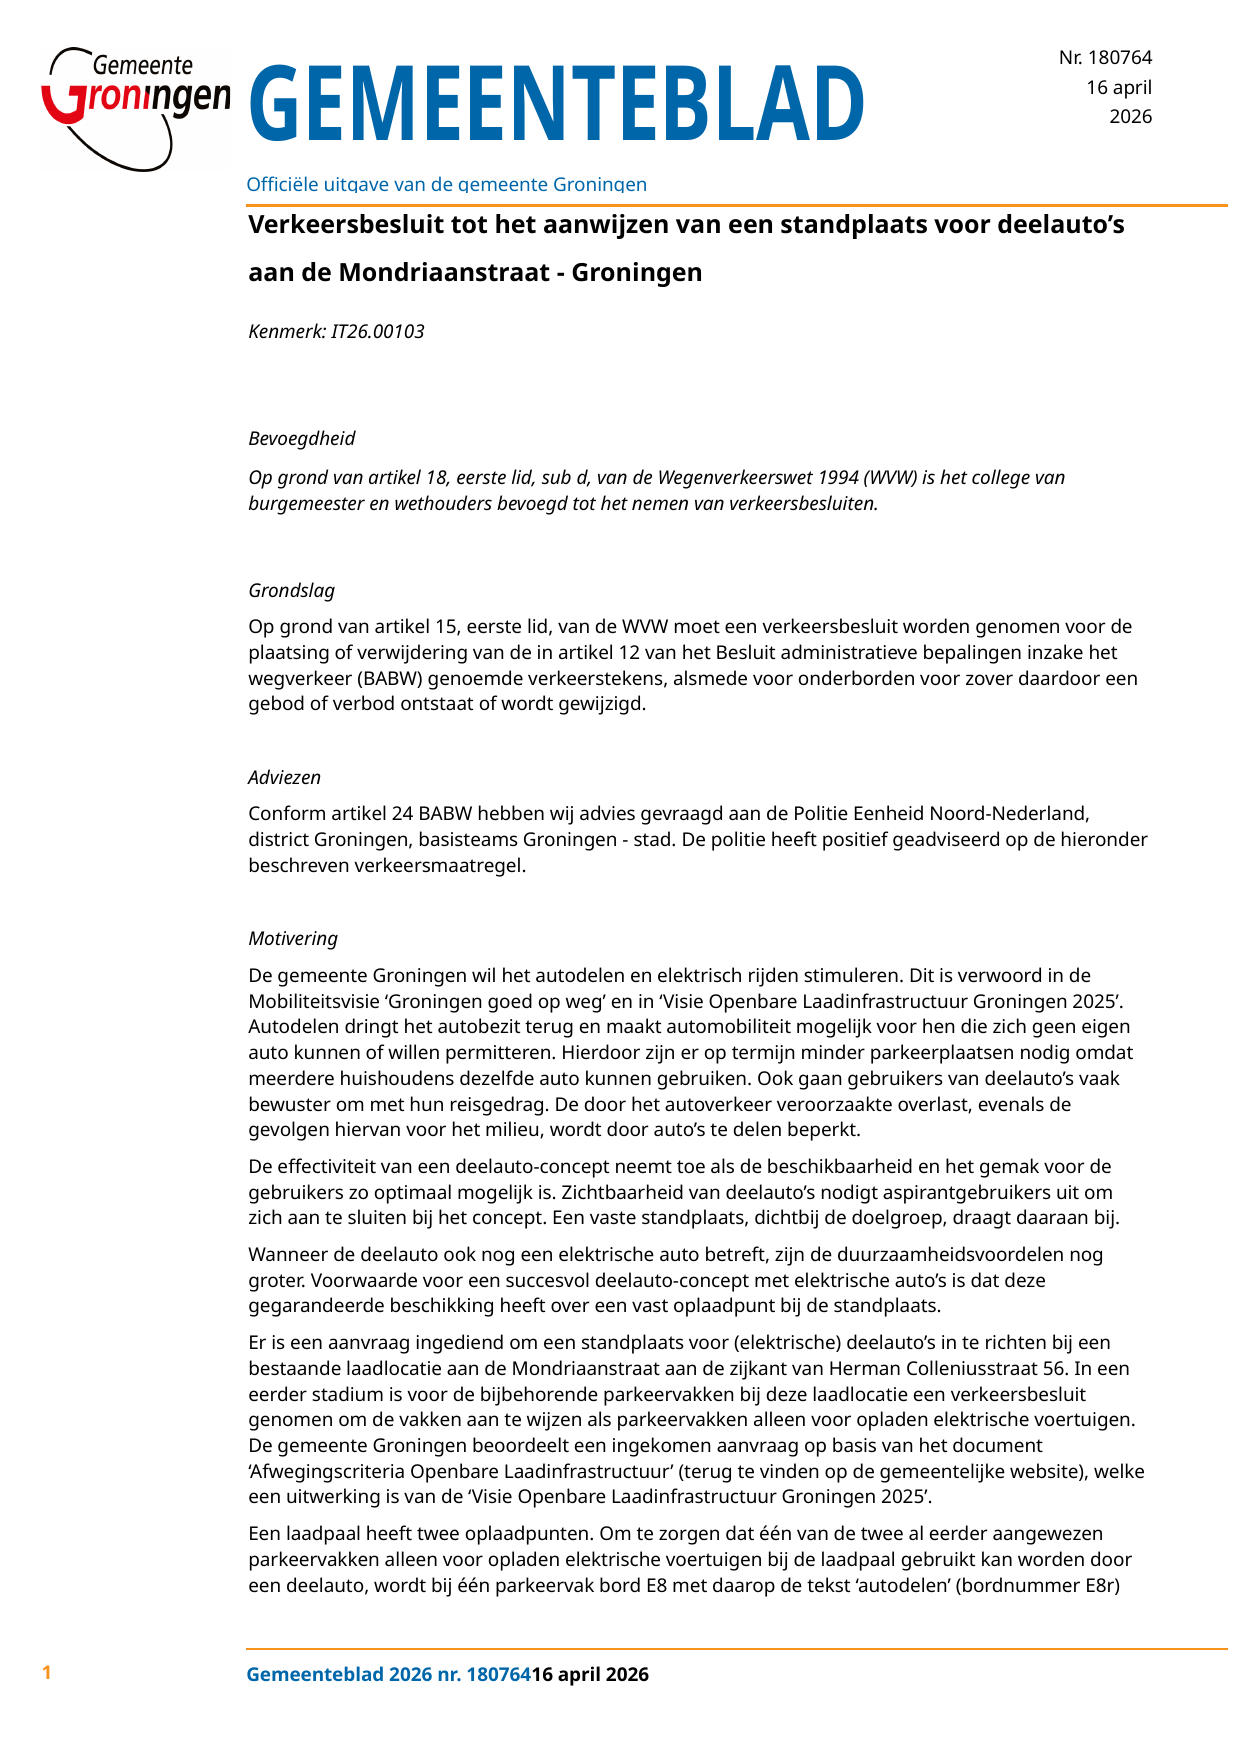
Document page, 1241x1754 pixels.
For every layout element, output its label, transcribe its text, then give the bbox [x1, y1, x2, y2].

text Kenmerk: IT26.00103 [248, 318, 1152, 344]
text Op grond van artikel 15, eerste lid, van de WVW moet een verkeersbesluit worden genomen voor de plaatsing of verwijdering van de in artikel 12 van het Besluit administratieve bepalingen inzake het wegverkeer (BABW) genoemde verkeerstekens, alsmede voor onderborden voor zover daardoor een gebod of verbod ontstaat of wordt gewijzigd. [248, 613, 1152, 716]
text Conform artikel 24 BABW hebben wij advies gevraagd aan de Politie Eenheid Noord-Nederland, district Groningen, basisteams Groningen - stad. De politie heeft positief geadviseerd op de hieronder beschreven verkeersmaatregel. [248, 801, 1152, 878]
text Op grond van artikel 18, eerste lid, sub d, van de Wegenverkeerswet 1994 (WVW) is het college van burgemeester en wethouders bevoegd tot het nemen van verkeersbesluiten. [248, 464, 1152, 516]
text Een laadpaal heeft twee oplaadpunten. Om te zorgen dat één van de twee al eerder aangewezen parkeervakken alleen voor opladen elektrische voertuigen bij de laadpaal gebruikt kan worden door een deelauto, wordt bij één parkeervak bord E8 met daarop de tekst ‘autodelen’ (bordnummer E8r) [248, 1520, 1152, 1598]
text Bevoegdheid [248, 425, 1152, 451]
text Motivering [248, 925, 1152, 951]
text Er is een aanvraag ingediend om een standplaats voor (elektrische) deelauto’s in te richten bij een bestaande laadlocatie aan de Mondriaanstraat aan de zijkant van Herman Colleniusstraat 56. In een eerder stadium is voor de bijbehorende parkeervakken bij deze laadlocatie een verkeersbesluit genomen om de vakken aan te wijzen als parkeervakken alleen voor opladen elektrische voertuigen. De gemeente Groningen beoordeelt een ingekomen aanvraag op basis van het document ‘Afwegingscriteria Openbare Laadinfrastructuur’ (terug te vinden op de gemeentelijke website), welke een uitwerking is van de ‘Visie Openbare Laadinfrastructuur Groningen 2025’. [248, 1329, 1152, 1509]
text Verkeersbesluit tot het aanwijzen van een standplaats voor deelauto’s aan de Mondriaanstraat - Groningen [248, 207, 1152, 288]
text De effectiviteit van een deelauto-concept neemt toe als de beschikbaarheid en het gemak voor de gebruikers zo optimaal mogelijk is. Zichtbaarheid van deelauto’s nodigt aspirantgebruikers uit om zich aan te sluiten bij het concept. Een vaste standplaats, dichtbij de doelgroep, draagt daaraan bij. [248, 1153, 1152, 1230]
picture [41, 47, 231, 172]
text Adviezen [248, 764, 1152, 790]
text Grondslag [248, 577, 1152, 602]
text Wanneer de deelauto ook nog een elektrische auto betreft, zijn de duurzaamheidsvoordelen nog groter. Voorwaarde voor een succesvol deelauto-concept met elektrische auto’s is dat deze gegarandeerde beschikking heeft over een vast oplaadpunt bij de standplaats. [248, 1241, 1152, 1318]
text De gemeente Groningen wil het autodelen en elektrisch rijden stimuleren. Dit is verwoord in de Mobiliteitsvisie ‘Groningen goed op weg’ en in ‘Visie Openbare Laadinfrastructuur Groningen 2025’. Autodelen dringt het autobezit terug en maakt automobiliteit mogelijk voor hen die zich geen eigen auto kunnen of willen permitteren. Hierdoor zijn er op termijn minder parkeerplaatsen nodig omdat meerdere huishoudens dezelfde auto kunnen gebruiken. Ook gaan gebruikers van deelauto’s vaak bewuster om met hun reisgedrag. De door het autoverkeer veroorzaakte overlast, evenals de gevolgen hiervan voor het milieu, wordt door auto’s te delen beperkt. [248, 962, 1152, 1142]
